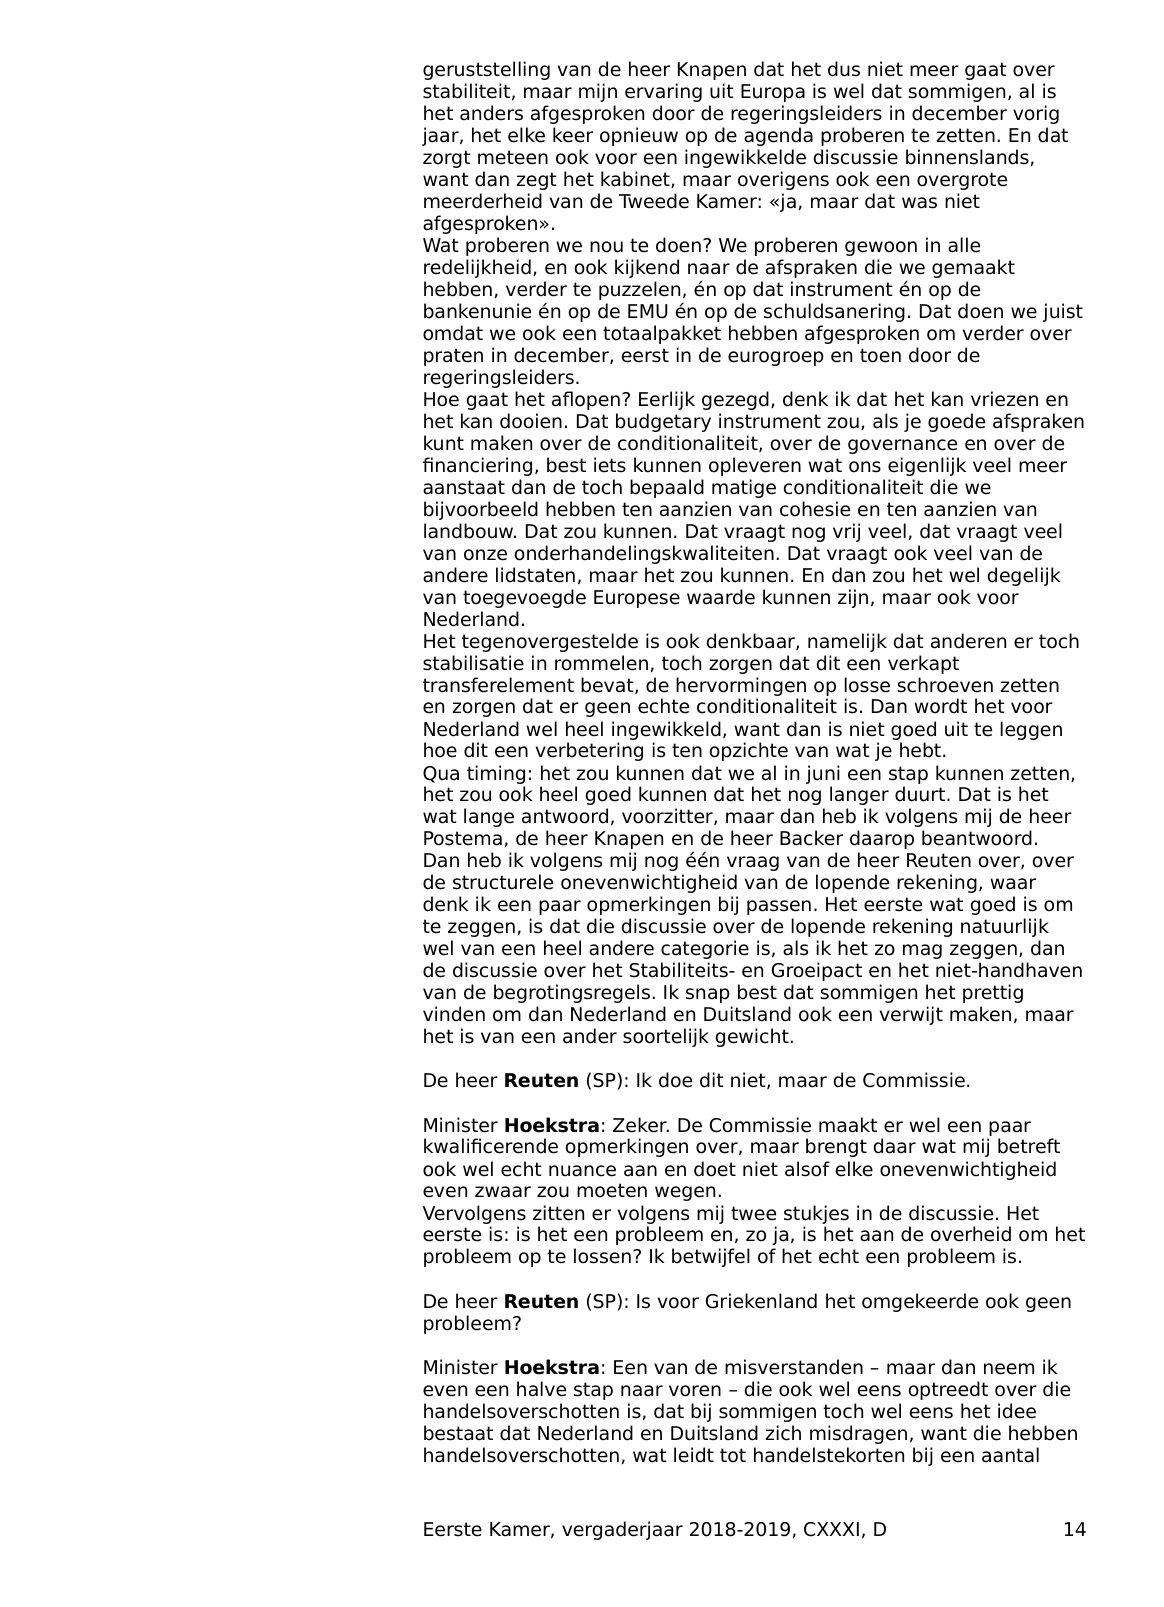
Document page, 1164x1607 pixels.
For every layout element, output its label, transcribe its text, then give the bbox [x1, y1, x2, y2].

text Minister Hoekstra: Een van de misverstanden – maar dan neem ik even een halve stap naar voren – die ook wel eens optreedt over die handelsoverschotten is, dat bij sommigen toch wel eens het idee bestaat dat Nederland en Duitsland zich misdragen, want die hebben handelsoverschotten, wat leidt tot handelstekorten bij een aantal [422, 1357, 1087, 1467]
text De heer Reuten (SP): Ik doe dit niet, maar de Commissie. [422, 1070, 1087, 1092]
text Hoe gaat het aflopen? Eerlijk gezegd, denk ik dat het kan vriezen en het kan dooien. Dat budgetary instrument zou, als je goede afspraken kunt maken over de conditionaliteit, over de governance en over de financiering, best iets kunnen opleveren wat ons eigenlijk veel meer aanstaat dan de toch bepaald matige conditionaliteit die we bijvoorbeeld hebben ten aanzien van cohesie en ten aanzien van landbouw. Dat zou kunnen. Dat vraagt nog vrij veel, dat vraagt veel van onze onderhandelingskwaliteiten. Dat vraagt ook veel van de andere lidstaten, maar het zou kunnen. En dan zou het wel degelijk van toegevoegde Europese waarde kunnen zijn, maar ook voor Nederland. [422, 389, 1087, 631]
text geruststelling van de heer Knapen dat het dus niet meer gaat over stabiliteit, maar mijn ervaring uit Europa is wel dat sommigen, al is het anders afgesproken door de regeringsleiders in december vorig jaar, het elke keer opnieuw op de agenda proberen te zetten. En dat zorgt meteen ook voor een ingewikkelde discussie binnenslands, want dan zegt het kabinet, maar overigens ook een overgrote meerderheid van de Tweede Kamer: «ja, maar dat was niet afgesproken». [422, 59, 1087, 235]
text Dan heb ik volgens mij nog één vraag van de heer Reuten over, over de structurele onevenwichtigheid van de lopende rekening, waar denk ik een paar opmerkingen bij passen. Het eerste wat goed is om te zeggen, is dat die discussie over de lopende rekening natuurlijk wel van een heel andere categorie is, als ik het zo mag zeggen, dan de discussie over het Stabiliteits- en Groeipact en het niet-handhaven van de begrotingsregels. Ik snap best dat sommigen het prettig vinden om dan Nederland en Duitsland ook een verwijt maken, maar het is van een ander soortelijk gewicht. [422, 850, 1087, 1048]
text Vervolgens zitten er volgens mij twee stukjes in de discussie. Het eerste is: is het een probleem en, zo ja, is het aan de overheid om het probleem op te lossen? Ik betwijfel of het echt een probleem is. [422, 1202, 1087, 1268]
text Minister Hoekstra: Zeker. De Commissie maakt er wel een paar kwalificerende opmerkingen over, maar brengt daar wat mij betreft ook wel echt nuance aan en doet niet alsof elke onevenwichtigheid even zwaar zou moeten wegen. [422, 1114, 1087, 1202]
text De heer Reuten (SP): Is voor Griekenland het omgekeerde ook geen probleem? [422, 1291, 1087, 1334]
text Het tegenovergestelde is ook denkbaar, namelijk dat anderen er toch stabilisatie in rommelen, toch zorgen dat dit een verkapt transferelement bevat, de hervormingen op losse schroeven zetten en zorgen dat er geen echte conditionaliteit is. Dan wordt het voor Nederland wel heel ingewikkeld, want dan is niet goed uit te leggen hoe dit een verbetering is ten opzichte van wat je hebt. [422, 631, 1087, 762]
text Qua timing: het zou kunnen dat we al in juni een stap kunnen zetten, het zou ook heel goed kunnen dat het nog langer duurt. Dat is het wat lange antwoord, voorzitter, maar dan heb ik volgens mij de heer Postema, de heer Knapen en de heer Backer daarop beantwoord. [422, 762, 1087, 850]
text Wat proberen we nou te doen? We proberen gewoon in alle redelijkheid, en ook kijkend naar de afspraken die we gemaakt hebben, verder te puzzelen, én op dat instrument én op de bankenunie én op de EMU én op de schuldsanering. Dat doen we juist omdat we ook een totaalpakket hebben afgesproken om verder over praten in december, eerst in de eurogroep en toen door de regeringsleiders. [422, 235, 1087, 389]
